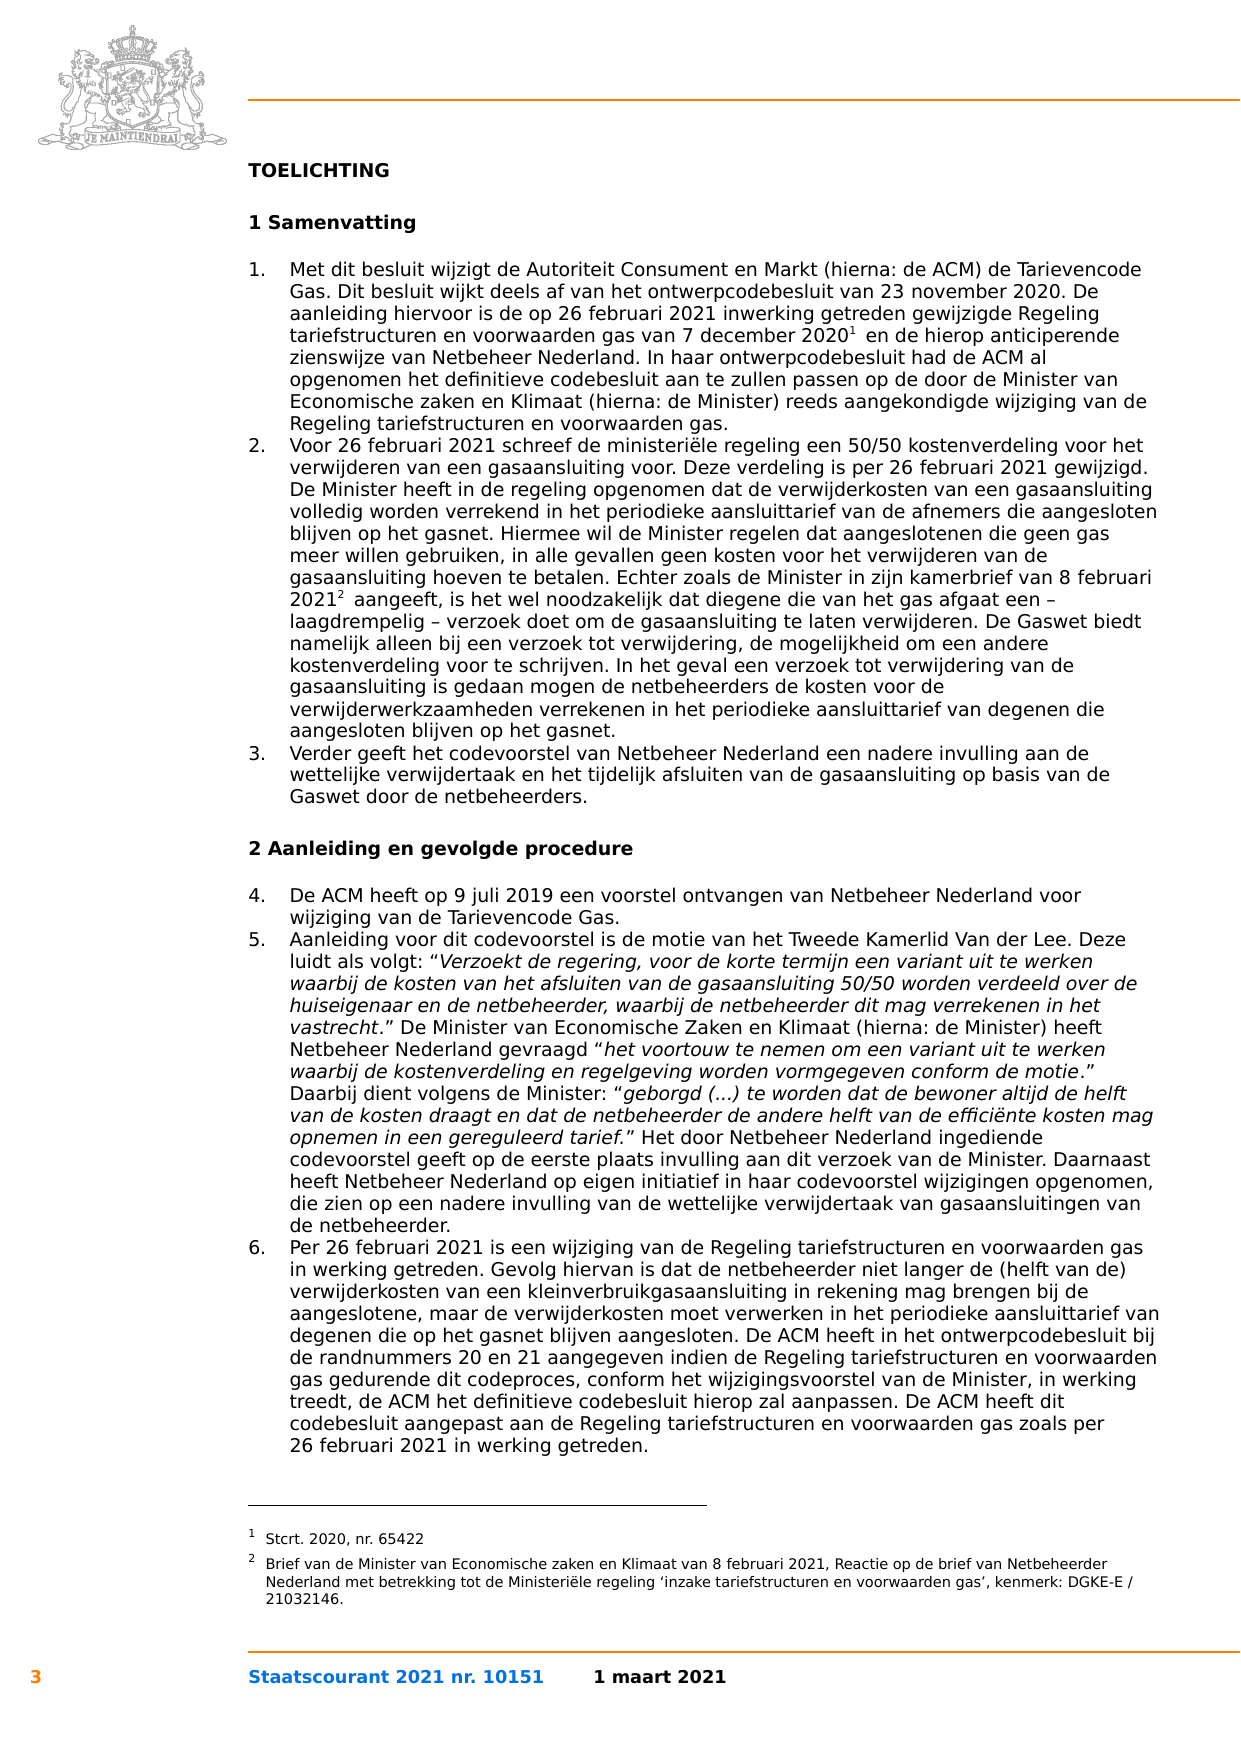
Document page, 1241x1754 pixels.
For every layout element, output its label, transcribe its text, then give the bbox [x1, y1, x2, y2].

text 6. Per 26 februari 2021 is een wijziging van de Regeling tariefstructuren en voorwaarden gas in werking getreden. Gevolg hiervan is dat de netbeheerder niet langer de (helft van de) verwijderkosten van een kleinverbruikgasaansluiting in rekening mag brengen bij de aangeslotene, maar de verwijderkosten moet verwerken in het periodieke aansluittarief van degenen die op het gasnet blijven aangesloten. De ACM heeft in het ontwerpcodebesluit bij de randnummers 20 en 21 aangegeven indien de Regeling tariefstructuren en voorwaarden gas gedurende dit codeproces, conform het wijzigingsvoorstel van de Minister, in werking treedt, de ACM het definitieve codebesluit hierop zal aanpassen. De ACM heeft dit codebesluit aangepast aan de Regeling tariefstructuren en voorwaarden gas zoals per 26 februari 2021 in werking getreden. [248, 1237, 1163, 1457]
subtitle 2 Aanleiding en gevolgde procedure [248, 838, 1163, 860]
text Brief van de Minister van Economische zaken en Klimaat van 8 februari 2021, Reactie op de brief van Netbeheerder Nederland met betrekking tot de Ministeriële regeling ‘inzake tariefstructuren en voorwaarden gas’, kenmerk: DGKE-E / 21032146. [248, 1552, 1163, 1608]
text 1. Met dit besluit wijzigt de Autoriteit Consument en Markt (hierna: de ACM) de Tarievencode Gas. Dit besluit wijkt deels af van het ontwerpcodebesluit van 23 november 2020. De aanleiding hiervoor is de op 26 februari 2021 inwerking getreden gewijzigde Regeling tariefstructuren en voorwaarden gas van 7 december 2020 en de hierop anticiperende zienswijze van Netbeheer Nederland. In haar ontwerpcodebesluit had de ACM al opgenomen het definitieve codebesluit aan te zullen passen op de door de Minister van Economische zaken en Klimaat (hierna: de Minister) reeds aangekondigde wijziging van de Regeling tariefstructuren en voorwaarden gas. [248, 259, 1163, 435]
text 4. De ACM heeft op 9 juli 2019 een voorstel ontvangen van Netbeheer Nederland voor wijziging van de Tarievencode Gas. [248, 885, 1163, 929]
picture [38, 25, 227, 150]
subtitle TOELICHTING [248, 160, 1163, 182]
text 2. Voor 26 februari 2021 schreef de ministeriële regeling een 50/50 kostenverdeling voor het verwijderen van een gasaansluiting voor. Deze verdeling is per 26 februari 2021 gewijzigd. De Minister heeft in de regeling opgenomen dat de verwijderkosten van een gasaansluiting volledig worden verrekend in het periodieke aansluittarief van de afnemers die aangesloten blijven op het gasnet. Hiermee wil de Minister regelen dat aangeslotenen die geen gas meer willen gebruiken, in alle gevallen geen kosten voor het verwijderen van de gasaansluiting hoeven te betalen. Echter zoals de Minister in zijn kamerbrief van 8 februari 2021 aangeeft, is het wel noodzakelijk dat diegene die van het gas afgaat een – laagdrempelig – verzoek doet om de gasaansluiting te laten verwijderen. De Gaswet biedt namelijk alleen bij een verzoek tot verwijdering, de mogelijkheid om een andere kostenverdeling voor te schrijven. In het geval een verzoek tot verwijdering van de gasaansluiting is gedaan mogen de netbeheerders de kosten voor de verwijderwerkzaamheden verrekenen in het periodieke aansluittarief van degenen die aangesloten blijven op het gasnet. [248, 435, 1163, 742]
text 3. Verder geeft het codevoorstel van Netbeheer Nederland een nadere invulling aan de wettelijke verwijdertaak en het tijdelijk afsluiten van de gasaansluiting op basis van de Gaswet door de netbeheerders. [248, 742, 1163, 808]
text 5. Aanleiding voor dit codevoorstel is de motie van het Tweede Kamerlid Van der Lee. Deze luidt als volgt: “Verzoekt de regering, voor de korte termijn een variant uit te werken waarbij de kosten van het afsluiten van de gasaansluiting 50/50 worden verdeeld over de huiseigenaar en de netbeheerder, waarbij de netbeheerder dit mag verrekenen in het vastrecht.” De Minister van Economische Zaken en Klimaat (hierna: de Minister) heeft Netbeheer Nederland gevraagd “het voortouw te nemen om een variant uit te werken waarbij de kostenverdeling en regelgeving worden vormgegeven conform de motie.” Daarbij dient volgens de Minister: “geborgd (...) te worden dat de bewoner altijd de helft van de kosten draagt en dat de netbeheerder de andere helft van de efficiënte kosten mag opnemen in een gereguleerd tarief.” Het door Netbeheer Nederland ingediende codevoorstel geeft op de eerste plaats invulling aan dit verzoek van de Minister. Daarnaast heeft Netbeheer Nederland op eigen initiatief in haar codevoorstel wijzigingen opgenomen, die zien op een nadere invulling van de wettelijke verwijdertaak van gasaansluitingen van de netbeheerder. [248, 929, 1163, 1237]
text Stcrt. 2020, nr. 65422 [248, 1527, 1163, 1549]
subtitle 1 Samenvatting [248, 212, 1163, 234]
